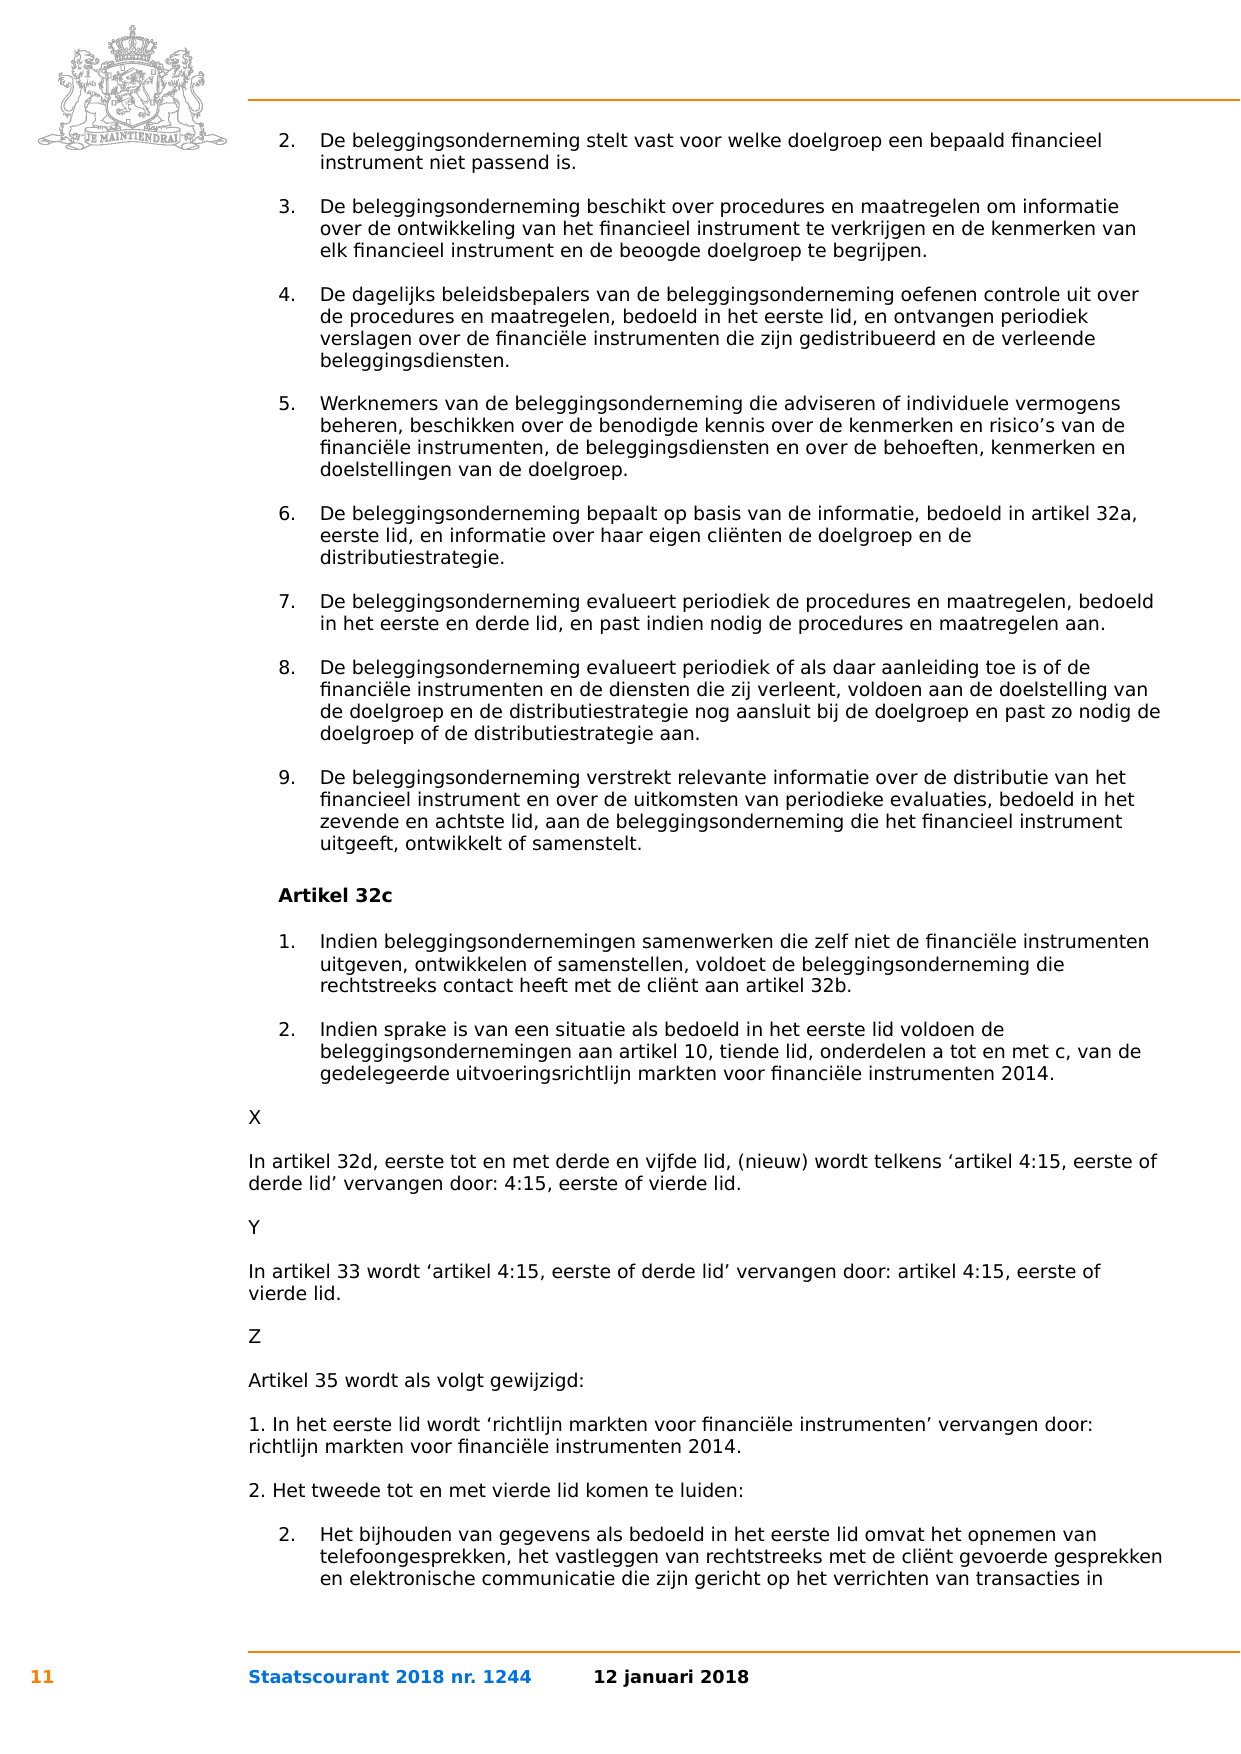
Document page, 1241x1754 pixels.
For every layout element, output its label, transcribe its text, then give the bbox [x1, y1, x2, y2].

text 7. De beleggingsonderneming evalueert periodiek de procedures en maatregelen, bedoeld in het eerste en derde lid, en past indien nodig de procedures en maatregelen aan. [278, 591, 1163, 635]
text 8. De beleggingsonderneming evalueert periodiek of als daar aanleiding toe is of de financiële instrumenten en de diensten die zij verleent, voldoen aan de doelstelling van de doelgroep en de distributiestrategie nog aansluit bij de doelgroep en past zo nodig de doelgroep of de distributiestrategie aan. [278, 657, 1163, 745]
text 4. De dagelijks beleidsbepalers van de beleggingsonderneming oefenen controle uit over de procedures en maatregelen, bedoeld in het eerste lid, en ontvangen periodiek verslagen over de financiële instrumenten die zijn gedistribueerd en de verleende beleggingsdiensten. [278, 283, 1163, 371]
text 5. Werknemers van de beleggingsonderneming die adviseren of individuele vermogens beheren, beschikken over de benodigde kennis over de kenmerken en risico’s van de financiële instrumenten, de beleggingsdiensten en over de behoeften, kenmerken en doelstellingen van de doelgroep. [278, 393, 1163, 481]
text 2. Het tweede tot en met vierde lid komen te luiden: [248, 1480, 1163, 1502]
text 9. De beleggingsonderneming verstrekt relevante informatie over de distributie van het financieel instrument en over de uitkomsten van periodieke evaluaties, bedoeld in het zevende en achtste lid, aan de beleggingsonderneming die het financieel instrument uitgeeft, ontwikkelt of samenstelt. [278, 767, 1163, 854]
text 3. De beleggingsonderneming beschikt over procedures en maatregelen om informatie over de ontwikkeling van het financieel instrument te verkrijgen en de kenmerken van elk financieel instrument en de beoogde doelgroep te begrijpen. [278, 196, 1163, 262]
text 1. Indien beleggingsondernemingen samenwerken die zelf niet de financiële instrumenten uitgeven, ontwikkelen of samenstellen, voldoet de beleggingsonderneming die rechtstreeks contact heeft met de cliënt aan artikel 32b. [278, 931, 1163, 997]
picture [38, 25, 227, 150]
text In artikel 32d, eerste tot en met derde en vijfde lid, (nieuw) wordt telkens ‘artikel 4:15, eerste of derde lid’ vervangen door: 4:15, eerste of vierde lid. [248, 1151, 1163, 1195]
text 2. De beleggingsonderneming stelt vast voor welke doelgroep een bepaald financieel instrument niet passend is. [278, 130, 1163, 174]
text 2. Het bijhouden van gegevens als bedoeld in het eerste lid omvat het opnemen van telefoongesprekken, het vastleggen van rechtstreeks met de cliënt gevoerde gesprekken en elektronische communicatie die zijn gericht op het verrichten van transacties in [278, 1524, 1163, 1590]
text 6. De beleggingsonderneming bepaalt op basis van de informatie, bedoeld in artikel 32a, eerste lid, en informatie over haar eigen cliënten de doelgroep en de distributiestrategie. [278, 503, 1163, 569]
text Artikel 35 wordt als volgt gewijzigd: [248, 1370, 1163, 1392]
text 2. Indien sprake is van een situatie als bedoeld in het eerste lid voldoen de beleggingsondernemingen aan artikel 10, tiende lid, onderdelen a tot en met c, van de gedelegeerde uitvoeringsrichtlijn markten voor financiële instrumenten 2014. [278, 1019, 1163, 1085]
text Z [248, 1326, 1163, 1348]
text In artikel 33 wordt ‘artikel 4:15, eerste of derde lid’ vervangen door: artikel 4:15, eerste of vierde lid. [248, 1261, 1163, 1304]
text X [248, 1107, 1163, 1129]
subtitle Artikel 32c [278, 884, 1163, 906]
text 1. In het eerste lid wordt ‘richtlijn markten voor financiële instrumenten’ vervangen door: richtlijn markten voor financiële instrumenten 2014. [248, 1414, 1163, 1458]
text Y [248, 1217, 1163, 1239]
